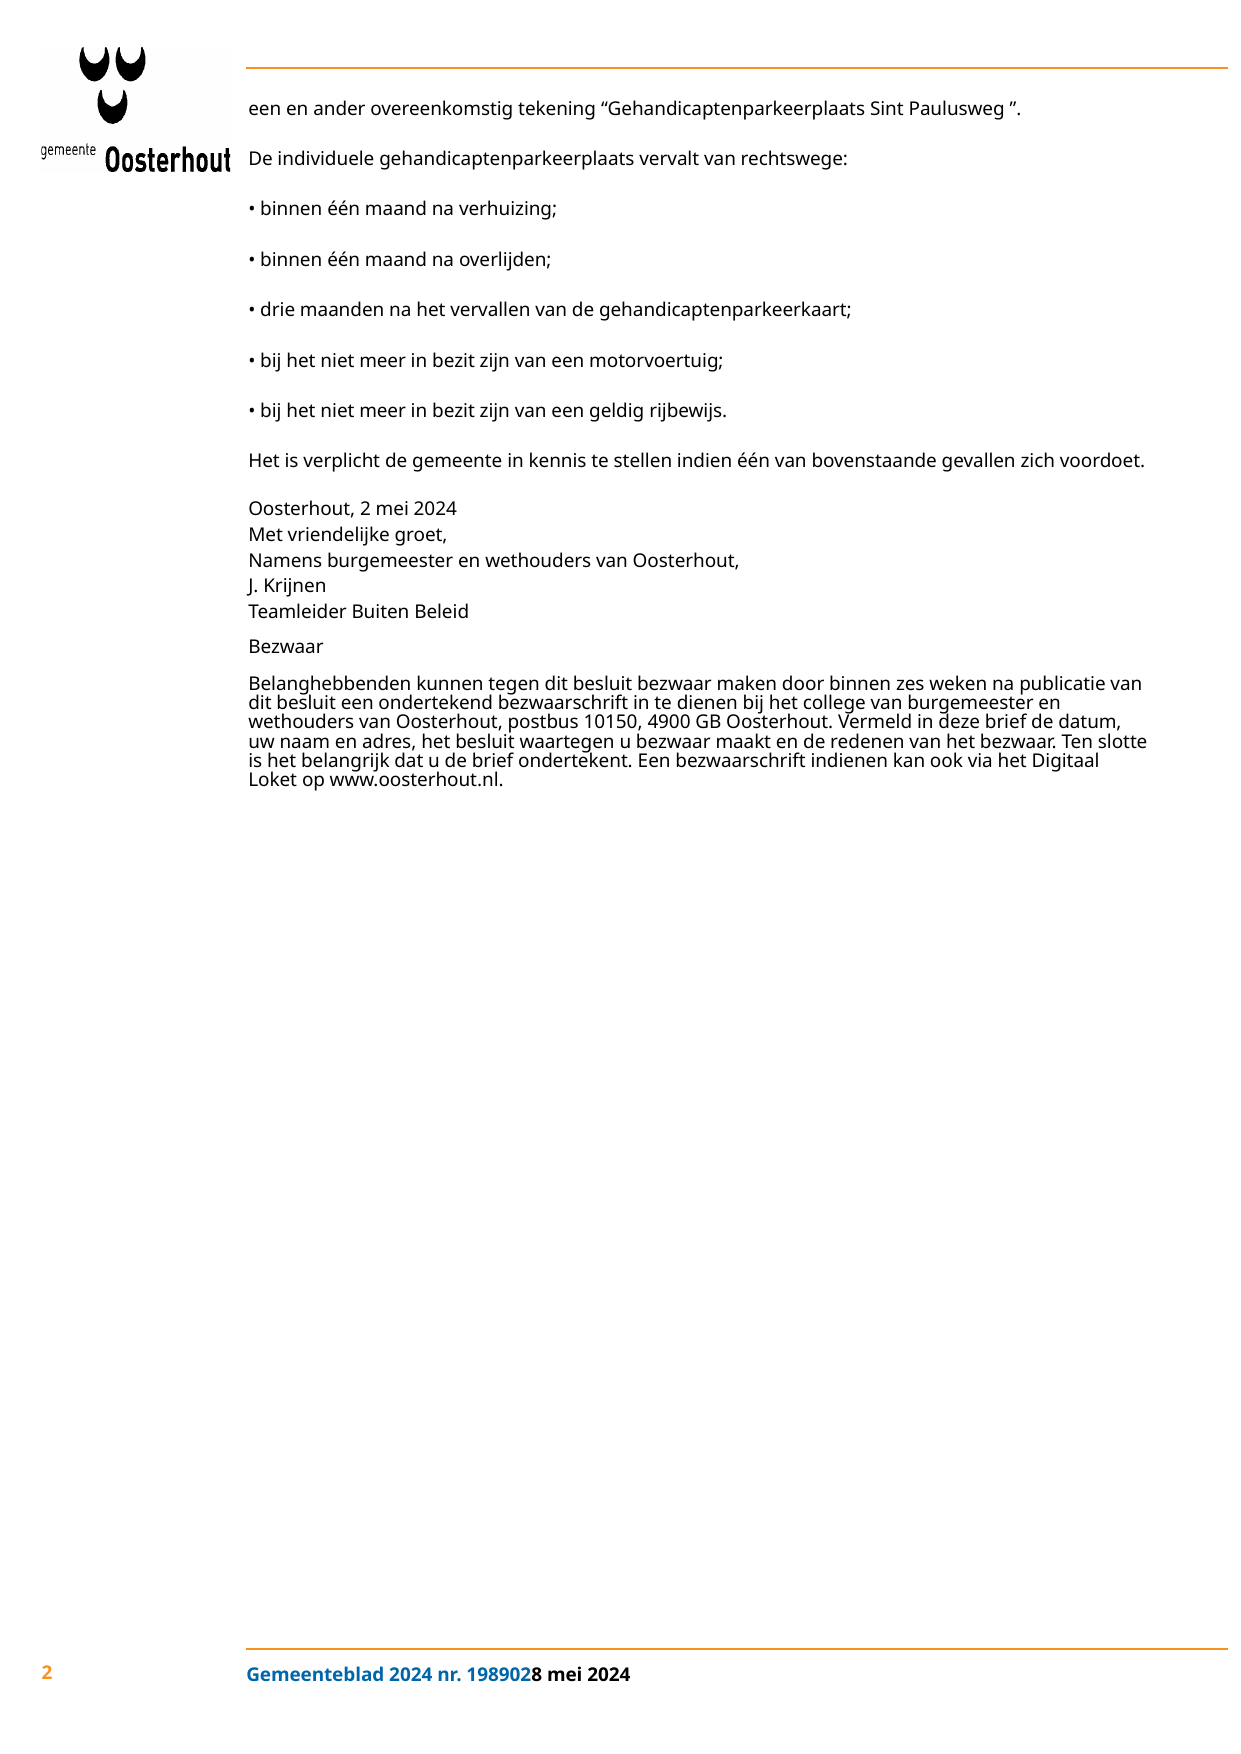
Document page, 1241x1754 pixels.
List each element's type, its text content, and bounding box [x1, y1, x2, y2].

text Met vriendelijke groet, [248, 521, 1152, 547]
text • drie maanden na het vervallen van de gehandicaptenparkeerkaart; [248, 296, 1152, 322]
text een en ander overeenkomstig tekening “Gehandicaptenparkeerplaats Sint Paulusweg ”. [248, 95, 1152, 121]
text • bij het niet meer in bezit zijn van een geldig rijbewijs. [248, 397, 1152, 423]
text • binnen één maand na overlijden; [248, 246, 1152, 272]
text Het is verplicht de gemeente in kennis te stellen indien één van bovenstaande gevallen zich voordoet. [248, 448, 1152, 473]
text Oosterhout, 2 mei 2024 [248, 496, 1152, 521]
text De individuele gehandicaptenparkeerplaats vervalt van rechtswege: [248, 145, 1152, 171]
text Teamleider Buiten Beleid [248, 598, 1152, 624]
text Bezwaar [248, 638, 1152, 657]
text J. Krijnen [248, 573, 1152, 598]
text Belanghebbenden kunnen tegen dit besluit bezwaar maken door binnen zes weken na publicatie van dit besluit een ondertekend bezwaarschrift in te dienen bij het college van burgemeester en wethouders van Oosterhout, postbus 10150, 4900 GB Oosterhout. Vermeld in deze brief de datum, uw naam en adres, het besluit waartegen u bezwaar maakt en de redenen van het bezwaar. Ten slotte is het belangrijk dat u de brief ondertekent. Een bezwaarschrift indienen kan ook via het Digitaal Loket op www.oosterhout.nl. [248, 675, 1152, 790]
text • bij het niet meer in bezit zijn van een motorvoertuig; [248, 347, 1152, 373]
text • binnen één maand na verhuizing; [248, 196, 1152, 221]
picture [41, 47, 231, 172]
text Namens burgemeester en wethouders van Oosterhout, [248, 547, 1152, 573]
